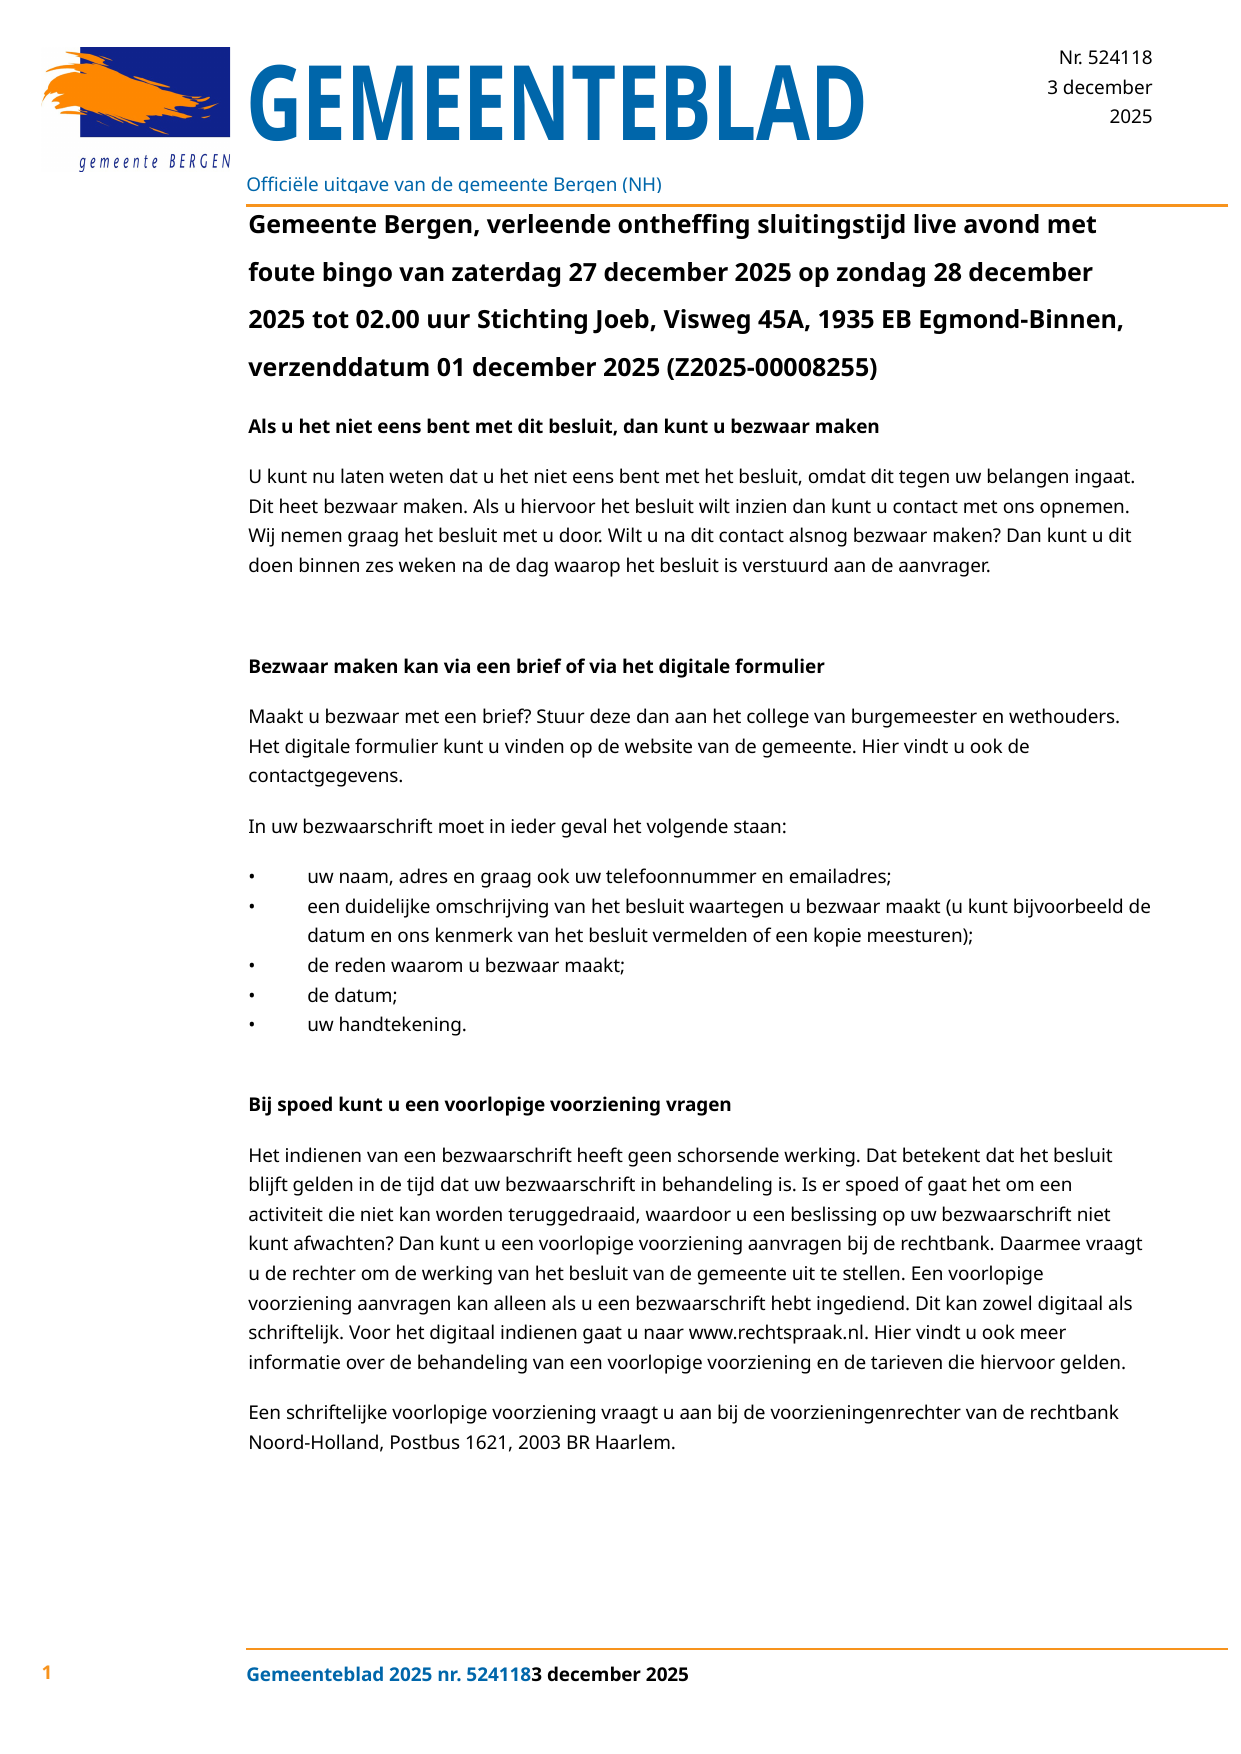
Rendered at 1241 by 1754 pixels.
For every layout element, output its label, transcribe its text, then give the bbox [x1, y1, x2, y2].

text Een schriftelijke voorlopige voorziening vraagt u aan bij de voorzieningenrechter van de rechtbank Noord-Holland, Postbus 1621, 2003 BR Haarlem. [248, 1399, 1152, 1455]
list de datum; [248, 982, 1152, 1008]
picture [41, 47, 231, 172]
text Bij spoed kunt u een voorlopige voorziening vragen [248, 1091, 1152, 1117]
text Bezwaar maken kan via een brief of via het digitale formulier [248, 653, 1152, 679]
list een duidelijke omschrijving van het besluit waartegen u bezwaar maakt (u kunt bijvoorbeeld de datum en ons kenmerk van het besluit vermelden of een kopie meesturen); [248, 893, 1152, 948]
text In uw bezwaarschrift moet in ieder geval het volgende staan: [248, 813, 1152, 839]
text U kunt nu laten weten dat u het niet eens bent met het besluit, omdat dit tegen uw belangen ingaat. Dit heet bezwaar maken. Als u hiervoor het besluit wilt inzien dan kunt u contact met ons opnemen. Wij nemen graag het besluit met u door. Wilt u na dit contact alsnog bezwaar maken? Dan kunt u dit doen binnen zes weken na de dag waarop het besluit is verstuurd aan de aanvrager. [248, 463, 1152, 578]
text Als u het niet eens bent met dit besluit, dan kunt u bezwaar maken [248, 413, 1152, 439]
text Gemeente Bergen, verleende ontheffing sluitingstijd live avond met foute bingo van zaterdag 27 december 2025 op zondag 28 december 2025 tot 02.00 uur Stichting Joeb, Visweg 45A, 1935 EB Egmond-Binnen, verzenddatum 01 december 2025 (Z2025-00008255) [248, 207, 1152, 384]
list uw handtekening. [248, 1011, 1152, 1037]
list uw naam, adres en graag ook uw telefoonnummer en emailadres; [248, 863, 1152, 889]
text Het indienen van een bezwaarschrift heeft geen schorsende werking. Dat betekent dat het besluit blijft gelden in de tijd dat uw bezwaarschrift in behandeling is. Is er spoed of gaat het om een activiteit die niet kan worden teruggedraaid, waardoor u een beslissing op uw bezwaarschrift niet kunt afwachten? Dan kunt u een voorlopige voorziening aanvragen bij de rechtbank. Daarmee vraagt u de rechter om de werking van het besluit van de gemeente uit te stellen. Een voorlopige voorziening aanvragen kan alleen als u een bezwaarschrift hebt ingediend. Dit kan zowel digitaal als schriftelijk. Voor het digitaal indienen gaat u naar www.rechtspraak.nl. Hier vindt u ook meer informatie over de behandeling van een voorlopige voorziening en de tarieven die hiervoor gelden. [248, 1142, 1152, 1375]
text Maakt u bezwaar met een brief? Stuur deze dan aan het college van burgemeester en wethouders. Het digitale formulier kunt u vinden op de website van de gemeente. Hier vindt u ook de contactgegevens. [248, 703, 1152, 788]
list de reden waarom u bezwaar maakt; [248, 952, 1152, 978]
